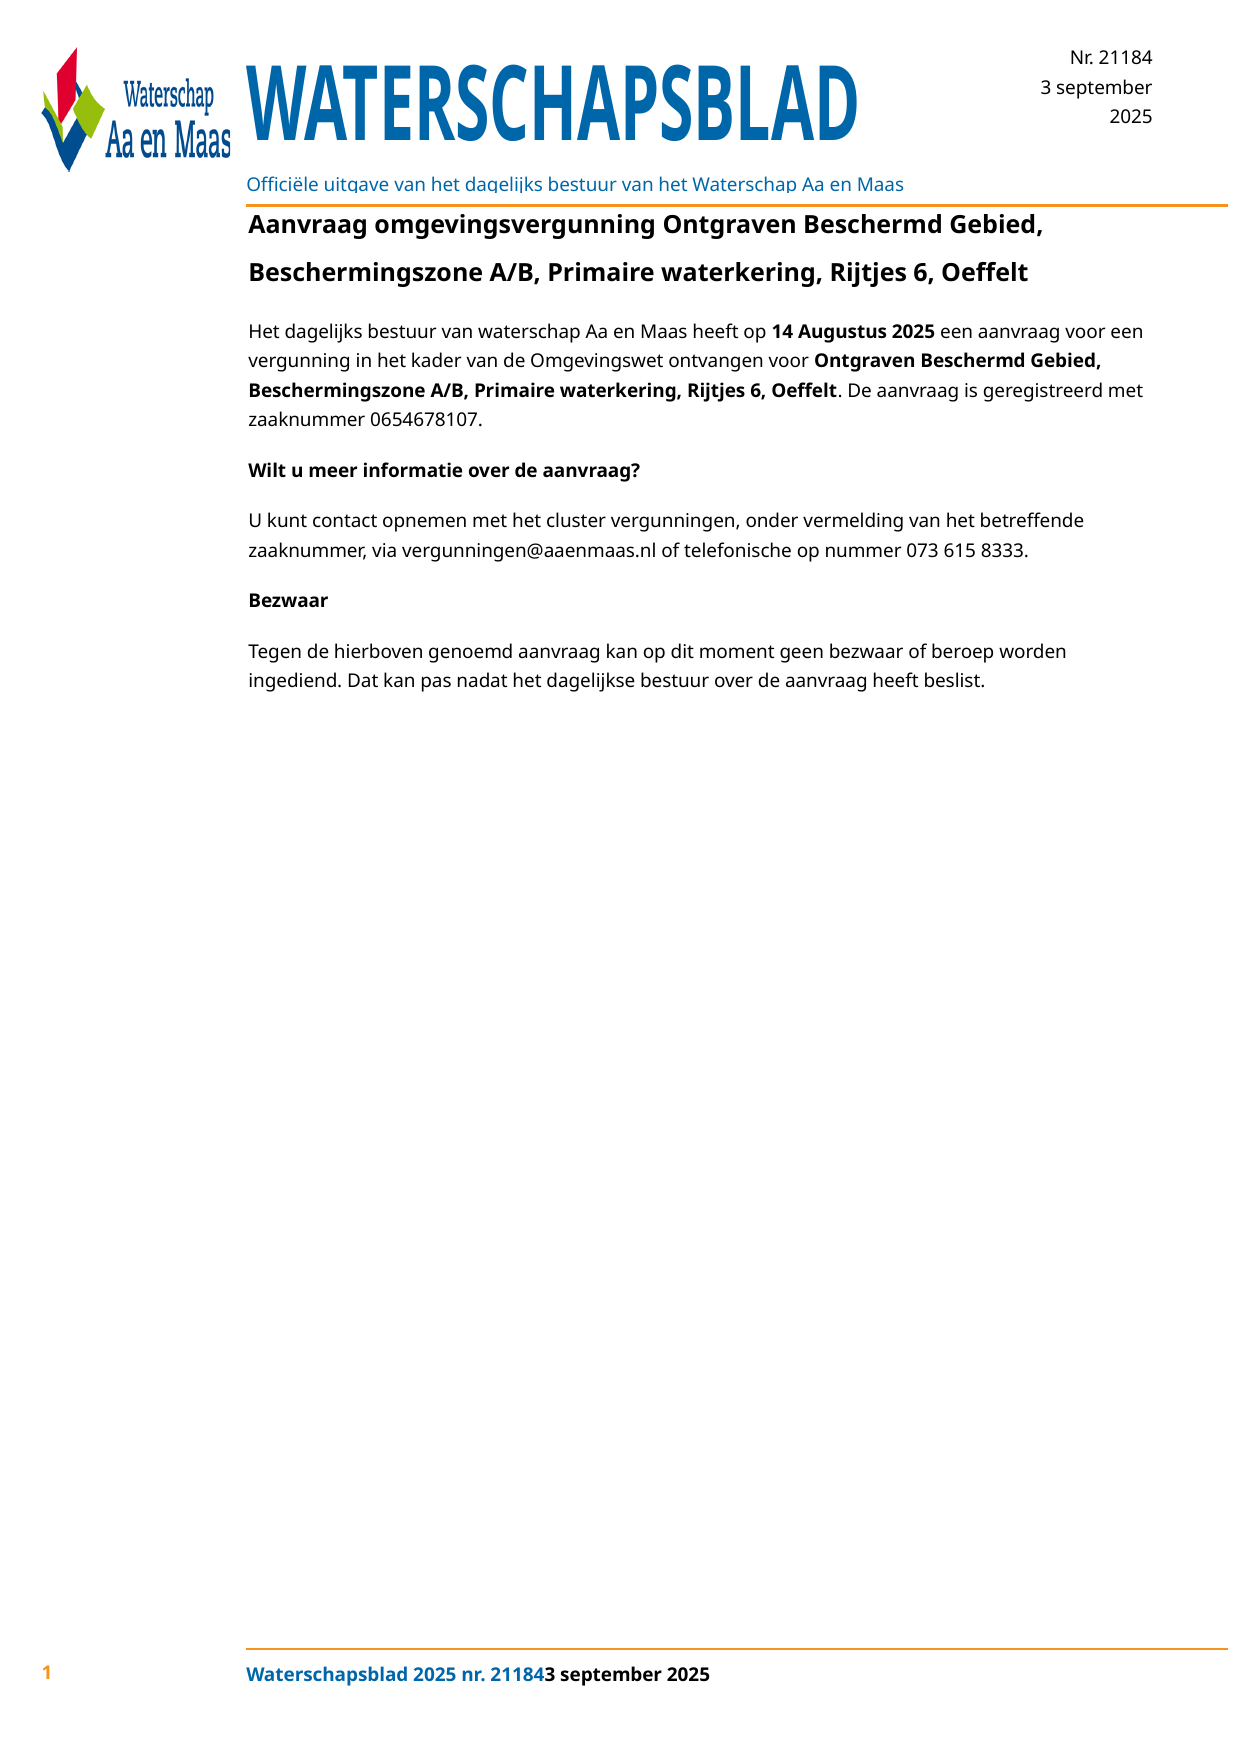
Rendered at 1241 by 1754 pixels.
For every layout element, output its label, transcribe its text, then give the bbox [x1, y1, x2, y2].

picture [41, 47, 231, 172]
text Het dagelijks bestuur van waterschap Aa en Maas heeft op 14 Augustus 2025 een aanvraag voor een vergunning in het kader van de Omgevingswet ontvangen voor Ontgraven Beschermd Gebied, Beschermingszone A/B, Primaire waterkering, Rijtjes 6, Oeffelt. De aanvraag is geregistreerd met zaaknummer 0654678107. [248, 318, 1152, 432]
text Wilt u meer informatie over de aanvraag? [248, 457, 1152, 483]
text Aanvraag omgevingsvergunning Ontgraven Beschermd Gebied, Beschermingszone A/B, Primaire waterkering, Rijtjes 6, Oeffelt [248, 207, 1152, 288]
text Bezwaar [248, 587, 1152, 613]
text Tegen de hierboven genoemd aanvraag kan op dit moment geen bezwaar of beroep worden ingediend. Dat kan pas nadat het dagelijkse bestuur over de aanvraag heeft beslist. [248, 638, 1152, 693]
text U kunt contact opnemen met het cluster vergunningen, onder vermelding van het betreffende zaaknummer, via vergunningen@aaenmaas.nl of telefonische op nummer 073 615 8333. [248, 507, 1152, 563]
